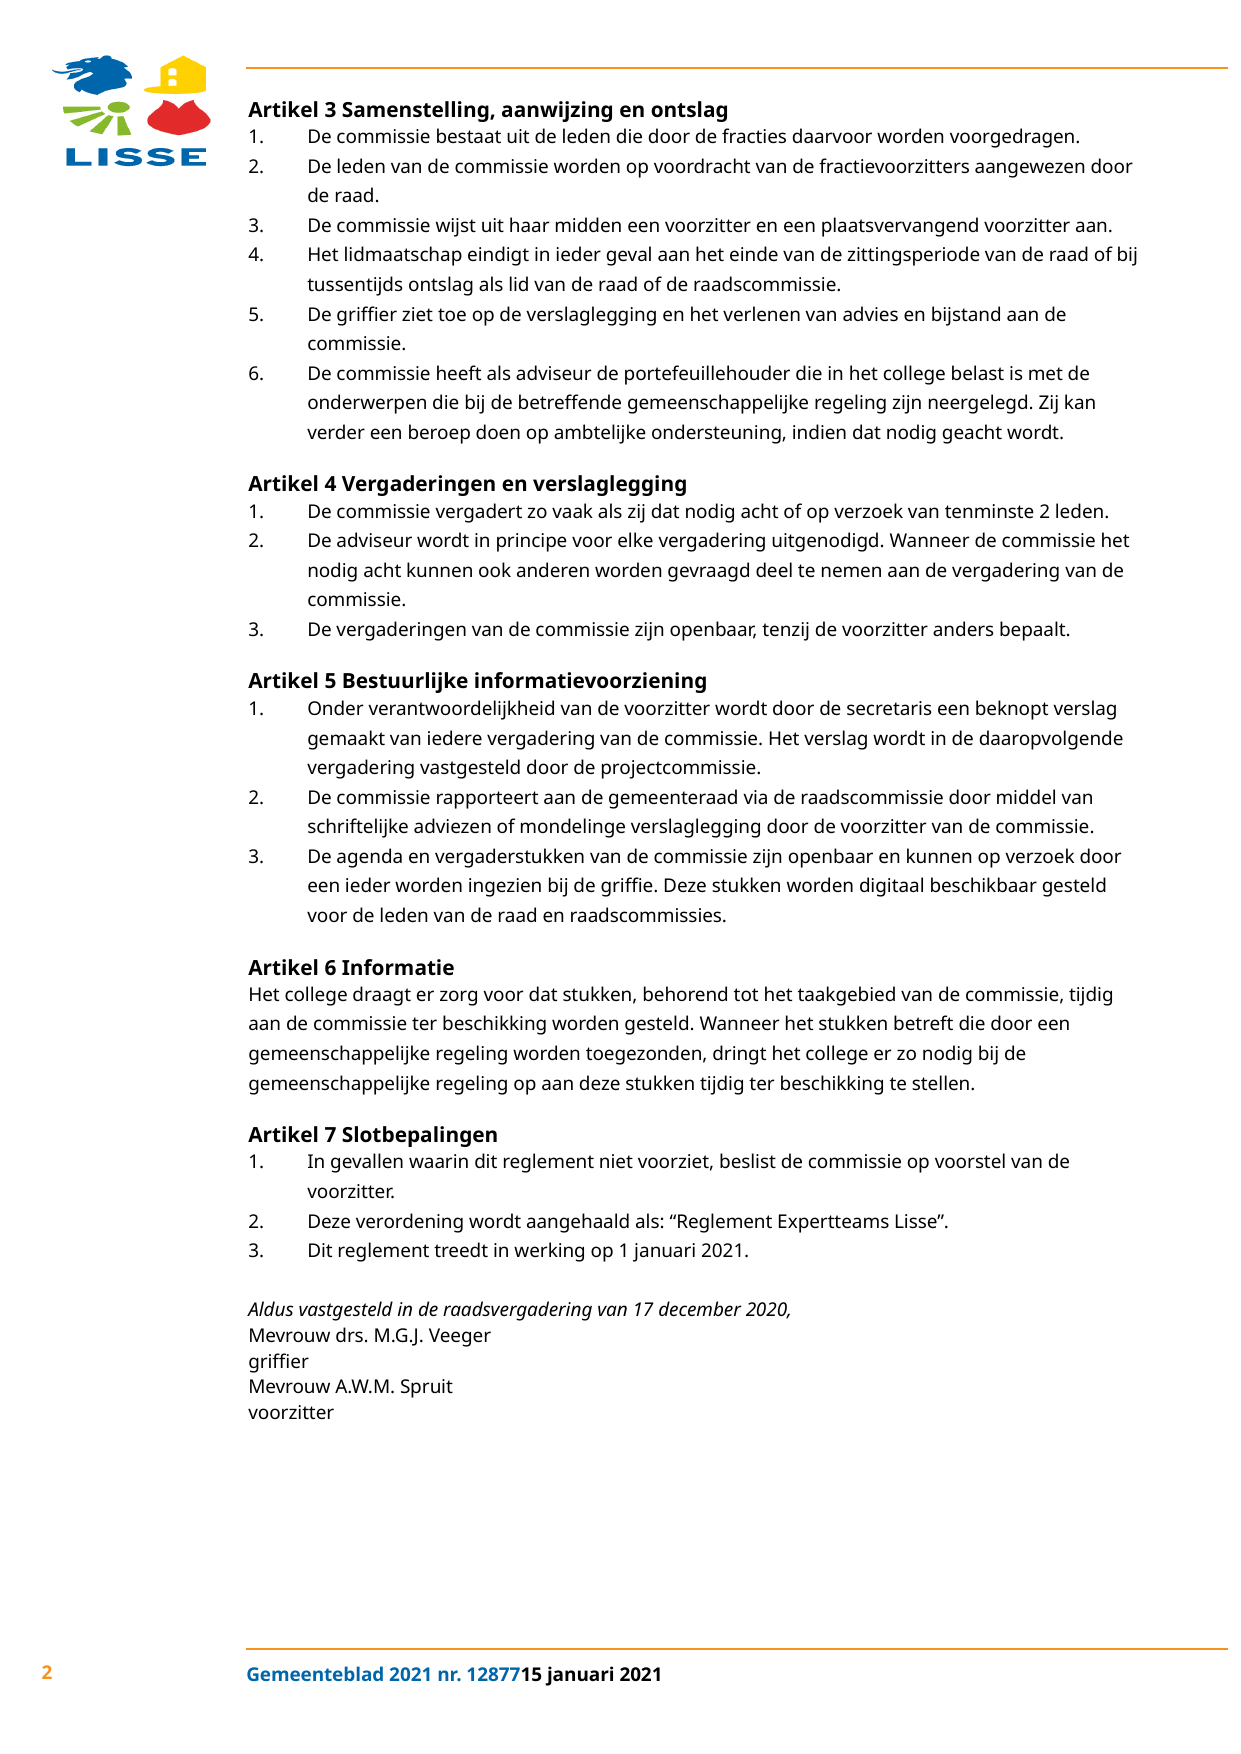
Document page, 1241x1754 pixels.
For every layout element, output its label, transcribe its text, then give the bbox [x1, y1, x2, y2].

text Mevrouw drs. M.G.J. Veeger [248, 1322, 1152, 1348]
list De commissie vergadert zo vaak als zij dat nodig acht of op verzoek van tenminste 2 leden. [248, 498, 1152, 524]
list De commissie rapporteert aan de gemeenteraad via de raadscommissie door middel van schriftelijke adviezen of mondelinge verslaglegging door de voorzitter van de commissie. [248, 784, 1152, 839]
list De griffier ziet toe op de verslaglegging en het verlenen van advies en bijstand aan de commissie. [248, 301, 1152, 356]
list De agenda en vergaderstukken van de commissie zijn openbaar en kunnen op verzoek door een ieder worden ingezien bij de griffie. Deze stukken worden digitaal beschikbaar gesteld voor de leden van de raad en raadscommissies. [248, 843, 1152, 928]
list De commissie heeft als adviseur de portefeuillehouder die in het college belast is met de onderwerpen die bij de betreffende gemeenschappelijke regeling zijn neergelegd. Zij kan verder een beroep doen op ambtelijke ondersteuning, indien dat nodig geacht wordt. [248, 360, 1152, 445]
text Het college draagt er zorg voor dat stukken, behorend tot het taakgebied van de commissie, tijdig aan de commissie ter beschikking worden gesteld. Wanneer het stukken betreft die door een gemeenschappelijke regeling worden toegezonden, dringt het college er zo nodig bij de gemeenschappelijke regeling op aan deze stukken tijdig ter beschikking te stellen. [248, 981, 1152, 1096]
text Artikel 7 Slotbepalingen [248, 1120, 1152, 1149]
list De leden van de commissie worden op voordracht van de fractievoorzitters aangewezen door de raad. [248, 153, 1152, 208]
text Mevrouw A.W.M. Spruit [248, 1374, 1152, 1399]
list Het lidmaatschap eindigt in ieder geval aan het einde van de zittingsperiode van de raad of bij tussentijds ontslag als lid van de raad of de raadscommissie. [248, 242, 1152, 297]
text Artikel 6 Informatie [248, 953, 1152, 981]
text griffier [248, 1348, 1152, 1374]
text Artikel 5 Bestuurlijke informatievoorziening [248, 667, 1152, 695]
text Artikel 4 Vergaderingen en verslaglegging [248, 469, 1152, 498]
list De vergaderingen van de commissie zijn openbaar, tenzij de voorzitter anders bepaalt. [248, 616, 1152, 642]
list De commissie bestaat uit de leden die door de fracties daarvoor worden voorgedragen. [248, 123, 1152, 149]
list De adviseur wordt in principe voor elke vergadering uitgenodigd. Wanneer de commissie het nodig acht kunnen ook anderen worden gevraagd deel te nemen aan de vergadering van de commissie. [248, 527, 1152, 612]
text Artikel 3 Samenstelling, aanwijzing en ontslag [248, 95, 1152, 123]
list In gevallen waarin dit reglement niet voorziet, beslist de commissie op voorstel van de voorzitter. [248, 1149, 1152, 1204]
list Dit reglement treedt in werking op 1 januari 2021. [248, 1237, 1152, 1263]
list De commissie wijst uit haar midden een voorzitter en een plaatsvervangend voorzitter aan. [248, 212, 1152, 238]
list Deze verordening wordt aangehaald als: “Reglement Expertteams Lisse”. [248, 1208, 1152, 1233]
text voorzitter [248, 1399, 1152, 1425]
list Onder verantwoordelijkheid van de voorzitter wordt door de secretaris een beknopt verslag gemaakt van iedere vergadering van de commissie. Het verslag wordt in de daaropvolgende vergadering vastgesteld door de projectcommissie. [248, 695, 1152, 780]
picture [41, 47, 231, 172]
text Aldus vastgesteld in de raadsvergadering van 17 december 2020, [248, 1297, 1152, 1322]
